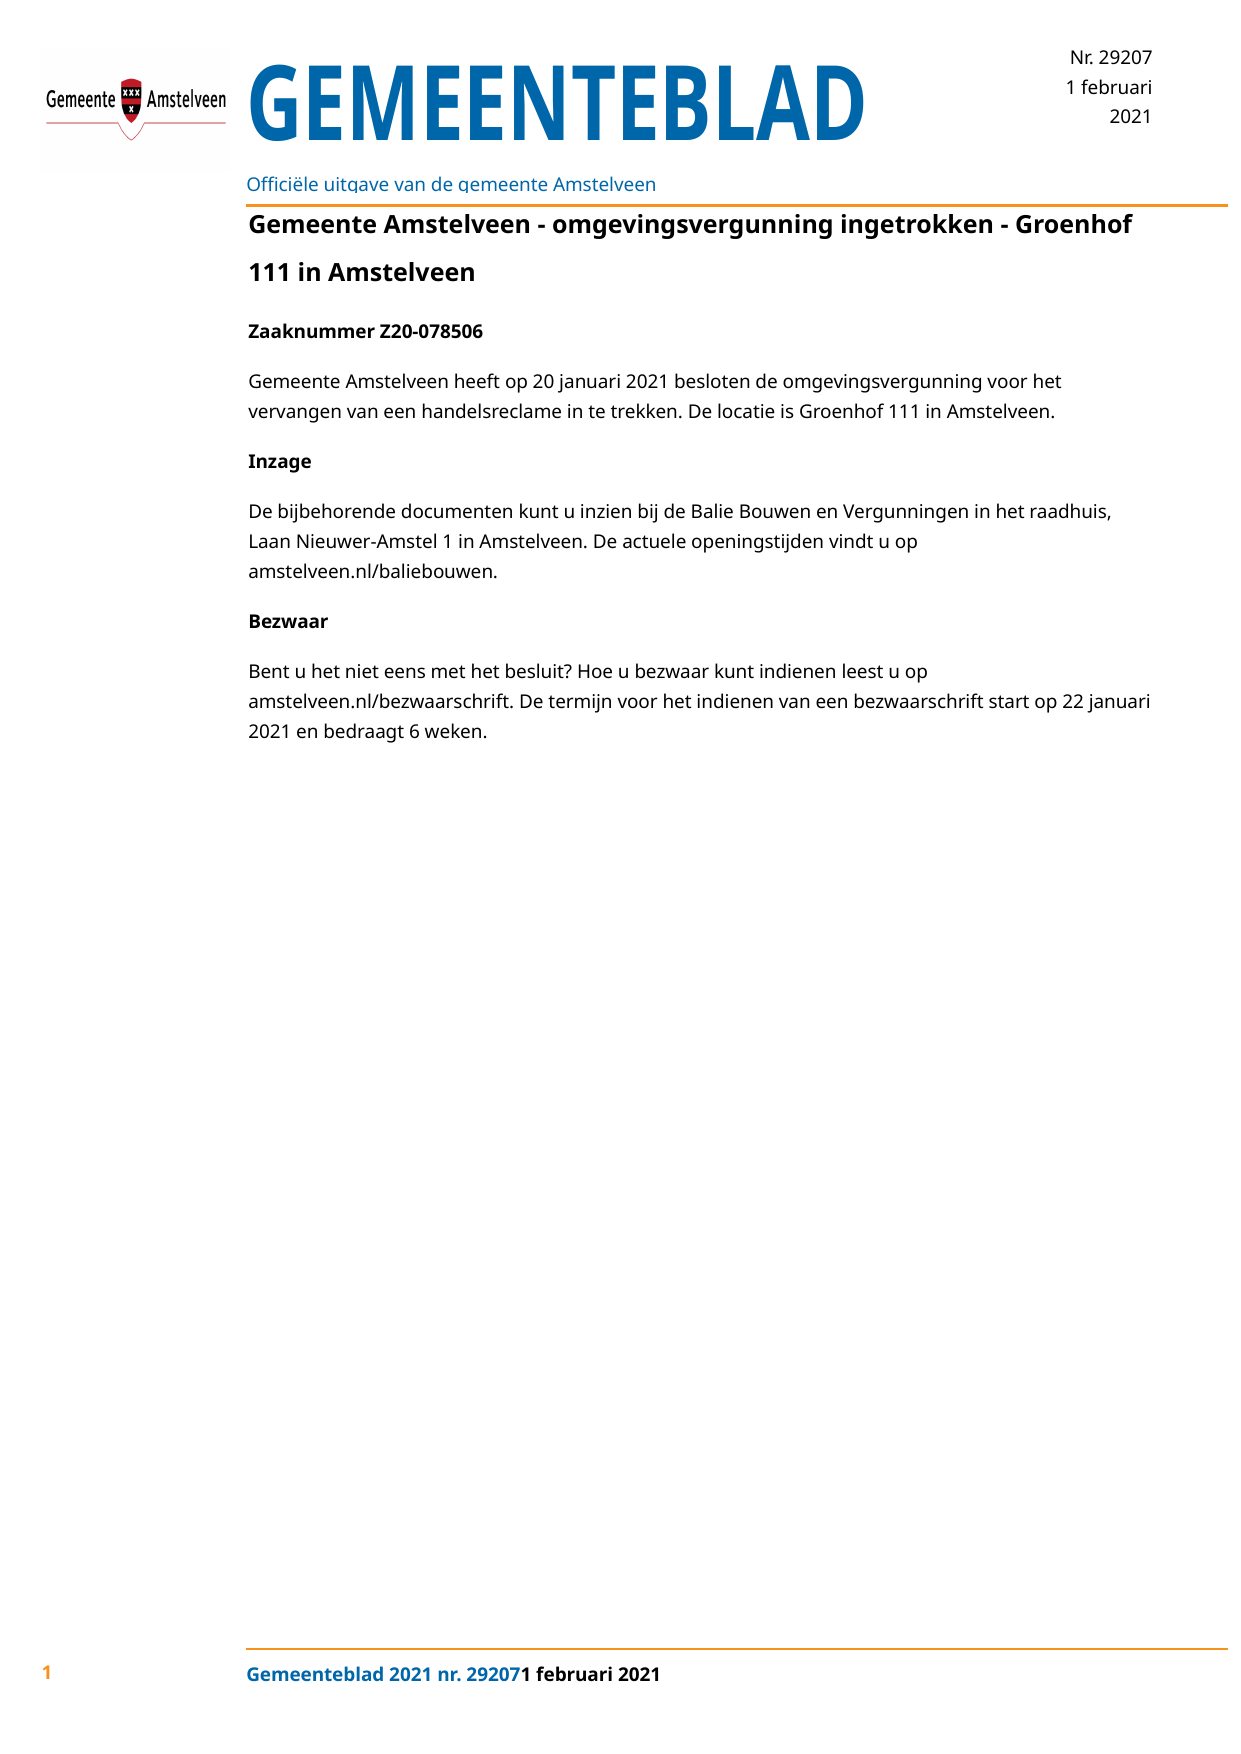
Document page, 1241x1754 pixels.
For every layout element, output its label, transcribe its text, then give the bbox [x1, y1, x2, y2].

text Gemeente Amstelveen heeft op 20 januari 2021 besloten de omgevingsvergunning voor het vervangen van een handelsreclame in te trekken. De locatie is Groenhof 111 in Amstelveen. [248, 368, 1152, 424]
picture [41, 47, 231, 172]
text Inzage [248, 448, 1152, 474]
text Gemeente Amstelveen - omgevingsvergunning ingetrokken - Groenhof 111 in Amstelveen [248, 207, 1152, 288]
text Bezwaar [248, 608, 1152, 634]
text De bijbehorende documenten kunt u inzien bij de Balie Bouwen en Vergunningen in het raadhuis, Laan Nieuwer-Amstel 1 in Amstelveen. De actuele openingstijden vindt u op amstelveen.nl/baliebouwen. [248, 499, 1152, 584]
text Bent u het niet eens met het besluit? Hoe u bezwaar kunt indienen leest u op amstelveen.nl/bezwaarschrift. De termijn voor het indienen van een bezwaarschrift start op 22 januari 2021 en bedraagt 6 weken. [248, 659, 1152, 744]
text Zaaknummer Z20-078506 [248, 318, 1152, 344]
